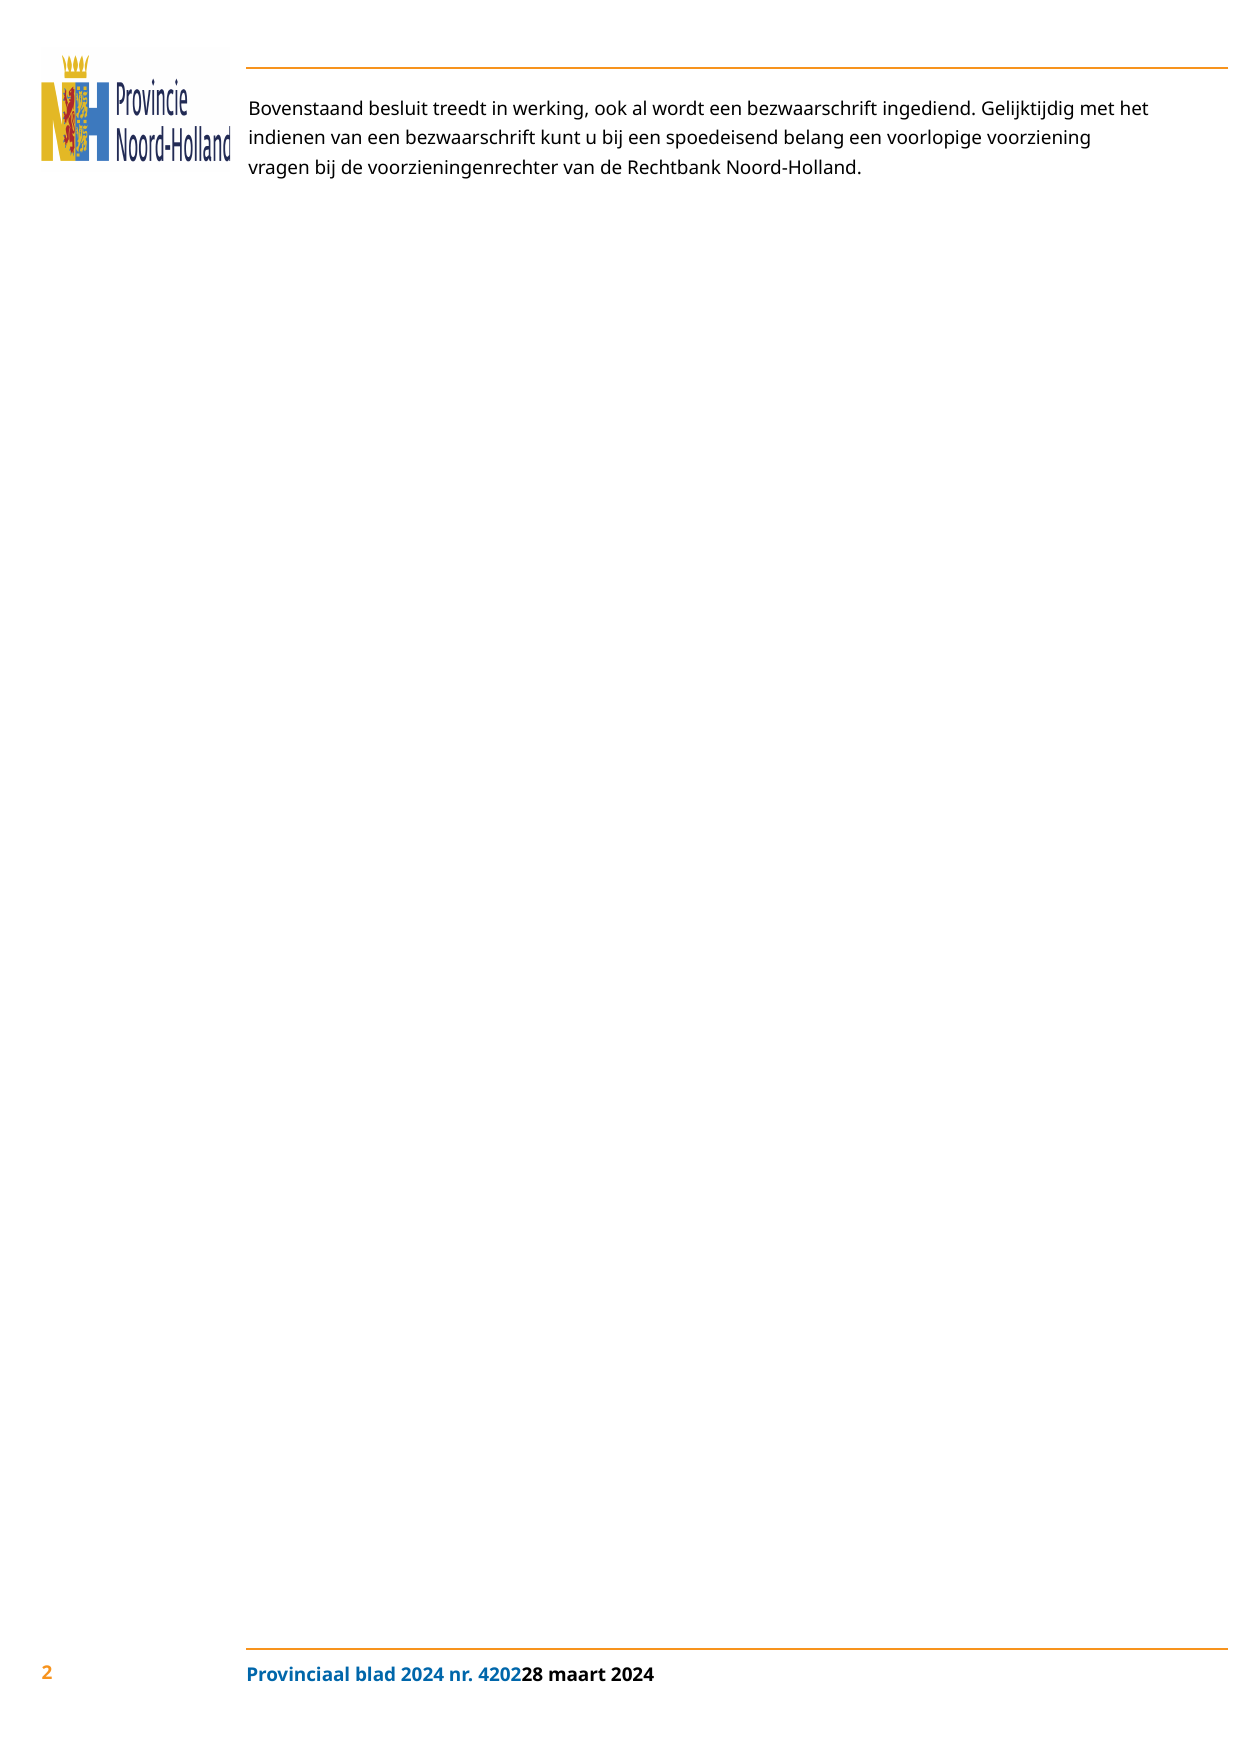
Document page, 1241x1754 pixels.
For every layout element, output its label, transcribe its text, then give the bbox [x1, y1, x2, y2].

picture [41, 47, 231, 172]
text Bovenstaand besluit treedt in werking, ook al wordt een bezwaarschrift ingediend. Gelijktijdig met het indienen van een bezwaarschrift kunt u bij een spoedeisend belang een voorlopige voorziening vragen bij de voorzieningenrechter van de Rechtbank Noord-Holland. [248, 95, 1152, 180]
